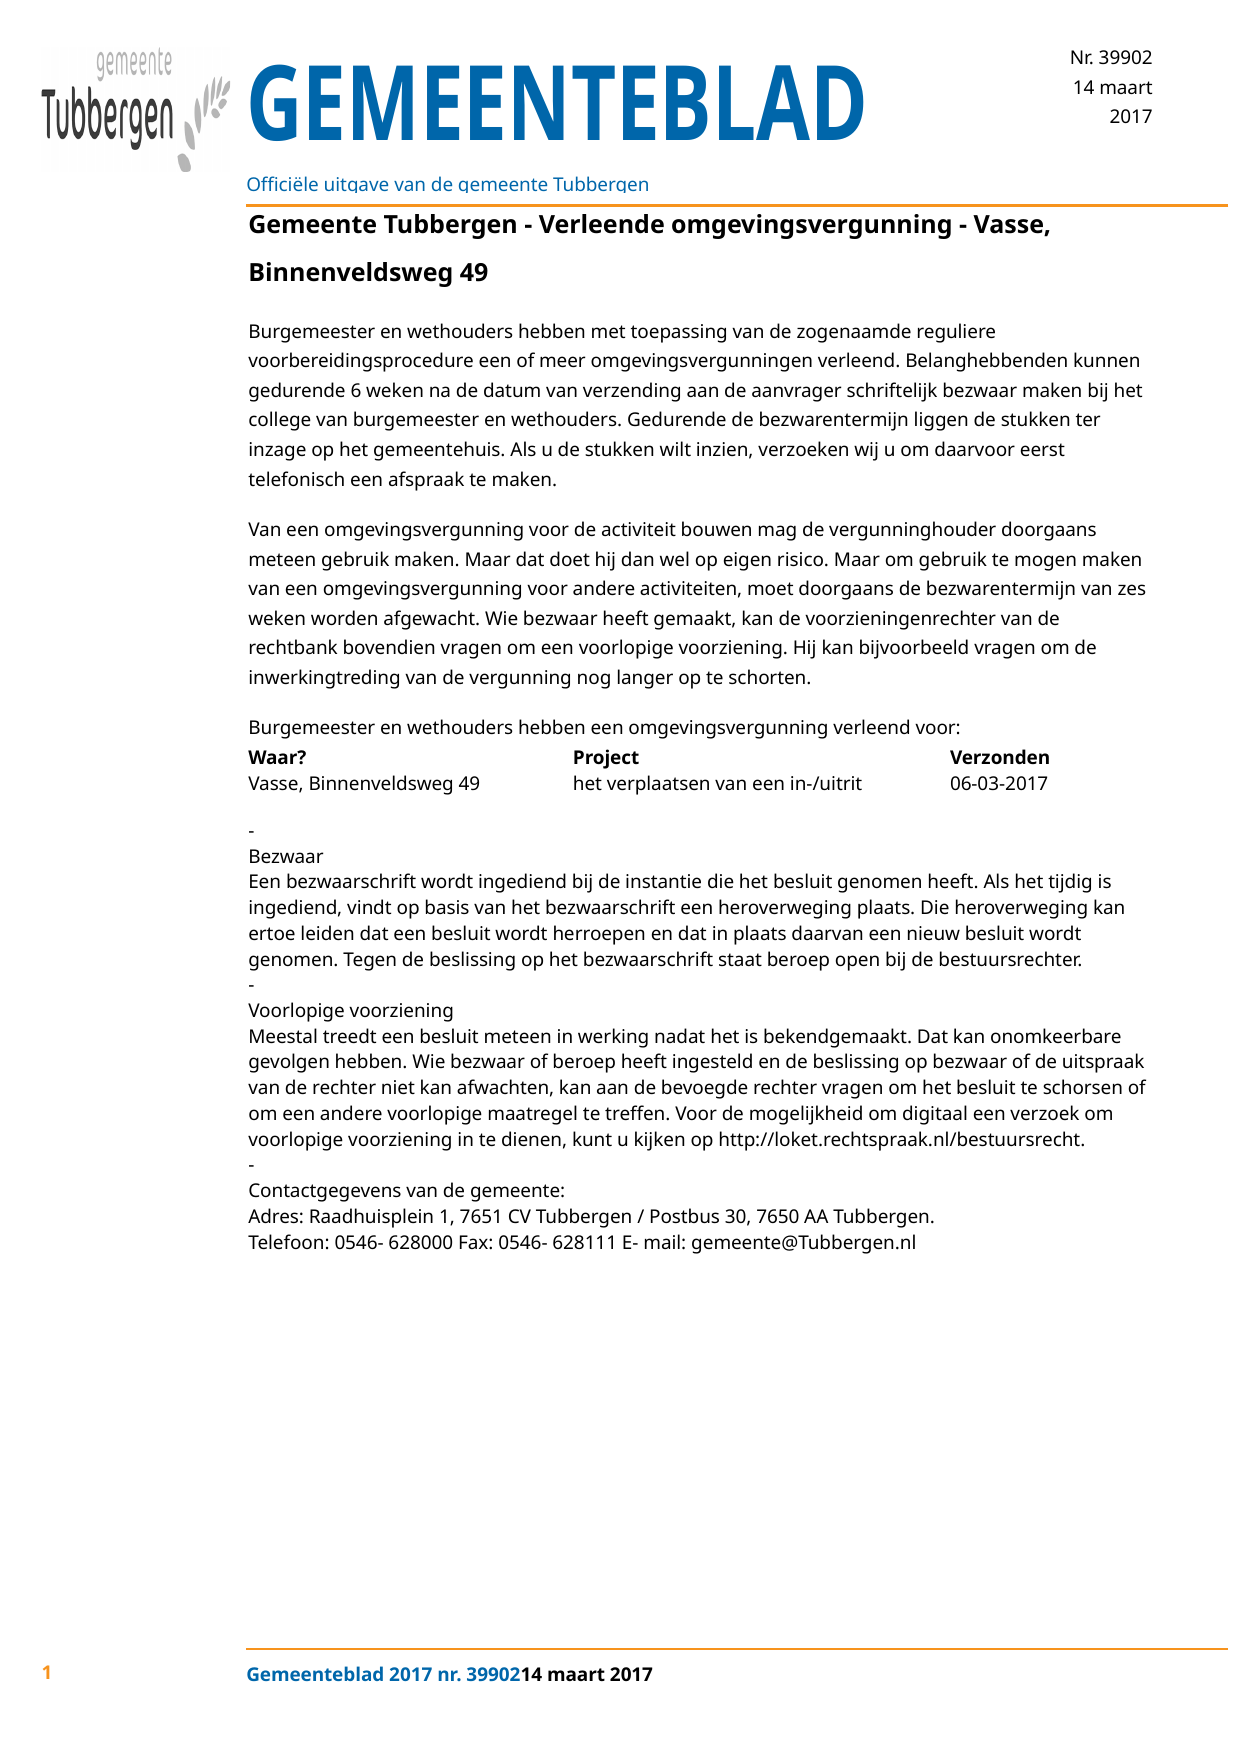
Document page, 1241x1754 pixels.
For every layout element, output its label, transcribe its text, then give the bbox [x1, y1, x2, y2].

picture [41, 47, 231, 172]
text Gemeente Tubbergen - Verleende omgevingsvergunning - Vasse, Binnenveldsweg 49 [248, 207, 1152, 288]
text Burgemeester en wethouders hebben een omgevingsvergunning verleend voor: [248, 714, 1152, 740]
text - [248, 817, 1152, 843]
table_header Verzonden [950, 744, 1152, 770]
text Bezwaar [248, 843, 1152, 869]
text Contactgegevens van de gemeente: [248, 1177, 1152, 1203]
table_cell 06-03-2017 [950, 770, 1152, 796]
text - [248, 972, 1152, 997]
table_header Project [573, 744, 950, 770]
text Adres: Raadhuisplein 1, 7651 CV Tubbergen / Postbus 30, 7650 AA Tubbergen. [248, 1203, 1152, 1229]
text Een bezwaarschrift wordt ingediend bij de instantie die het besluit genomen heeft. Als het tijdig is ingediend, vindt op basis van het bezwaarschrift een heroverweging plaats. Die heroverweging kan ertoe leiden dat een besluit wordt herroepen en dat in plaats daarvan een nieuw besluit wordt genomen. Tegen de beslissing op het bezwaarschrift staat beroep open bij de bestuursrechter. [248, 869, 1152, 972]
table_header Waar? [248, 744, 573, 770]
text - [248, 1152, 1152, 1177]
text Voorlopige voorziening [248, 997, 1152, 1023]
table_cell Vasse, Binnenveldsweg 49 [248, 770, 573, 796]
text Telefoon: 0546- 628000 Fax: 0546- 628111 E- mail: gemeente@Tubbergen.nl [248, 1229, 1152, 1254]
text Van een omgevingsvergunning voor de activiteit bouwen mag de vergunninghouder doorgaans meteen gebruik maken. Maar dat doet hij dan wel op eigen risico. Maar om gebruik te mogen maken van een omgevingsvergunning voor andere activiteiten, moet doorgaans de bezwarentermijn van zes weken worden afgewacht. Wie bezwaar heeft gemaakt, kan de voorzieningenrechter van de rechtbank bovendien vragen om een voorlopige voorziening. Hij kan bijvoorbeeld vragen om de inwerkingtreding van de vergunning nog langer op te schorten. [248, 516, 1152, 690]
text Burgemeester en wethouders hebben met toepassing van de zogenaamde reguliere voorbereidingsprocedure een of meer omgevingsvergunningen verleend. Belanghebbenden kunnen gedurende 6 weken na de datum van verzending aan de aanvrager schriftelijk bezwaar maken bij het college van burgemeester en wethouders. Gedurende de bezwarentermijn liggen de stukken ter inzage op het gemeentehuis. Als u de stukken wilt inzien, verzoeken wij u om daarvoor eerst telefonisch een afspraak te maken. [248, 318, 1152, 492]
text Meestal treedt een besluit meteen in werking nadat het is bekendgemaakt. Dat kan onomkeerbare gevolgen hebben. Wie bezwaar of beroep heeft ingesteld en de beslissing op bezwaar of de uitspraak van de rechter niet kan afwachten, kan aan de bevoegde rechter vragen om het besluit te schorsen of om een andere voorlopige maatregel te treffen. Voor de mogelijkheid om digitaal een verzoek om voorlopige voorziening in te dienen, kunt u kijken op http://loket.rechtspraak.nl/bestuursrecht. [248, 1023, 1152, 1152]
table_cell het verplaatsen van een in-/uitrit [573, 770, 950, 796]
